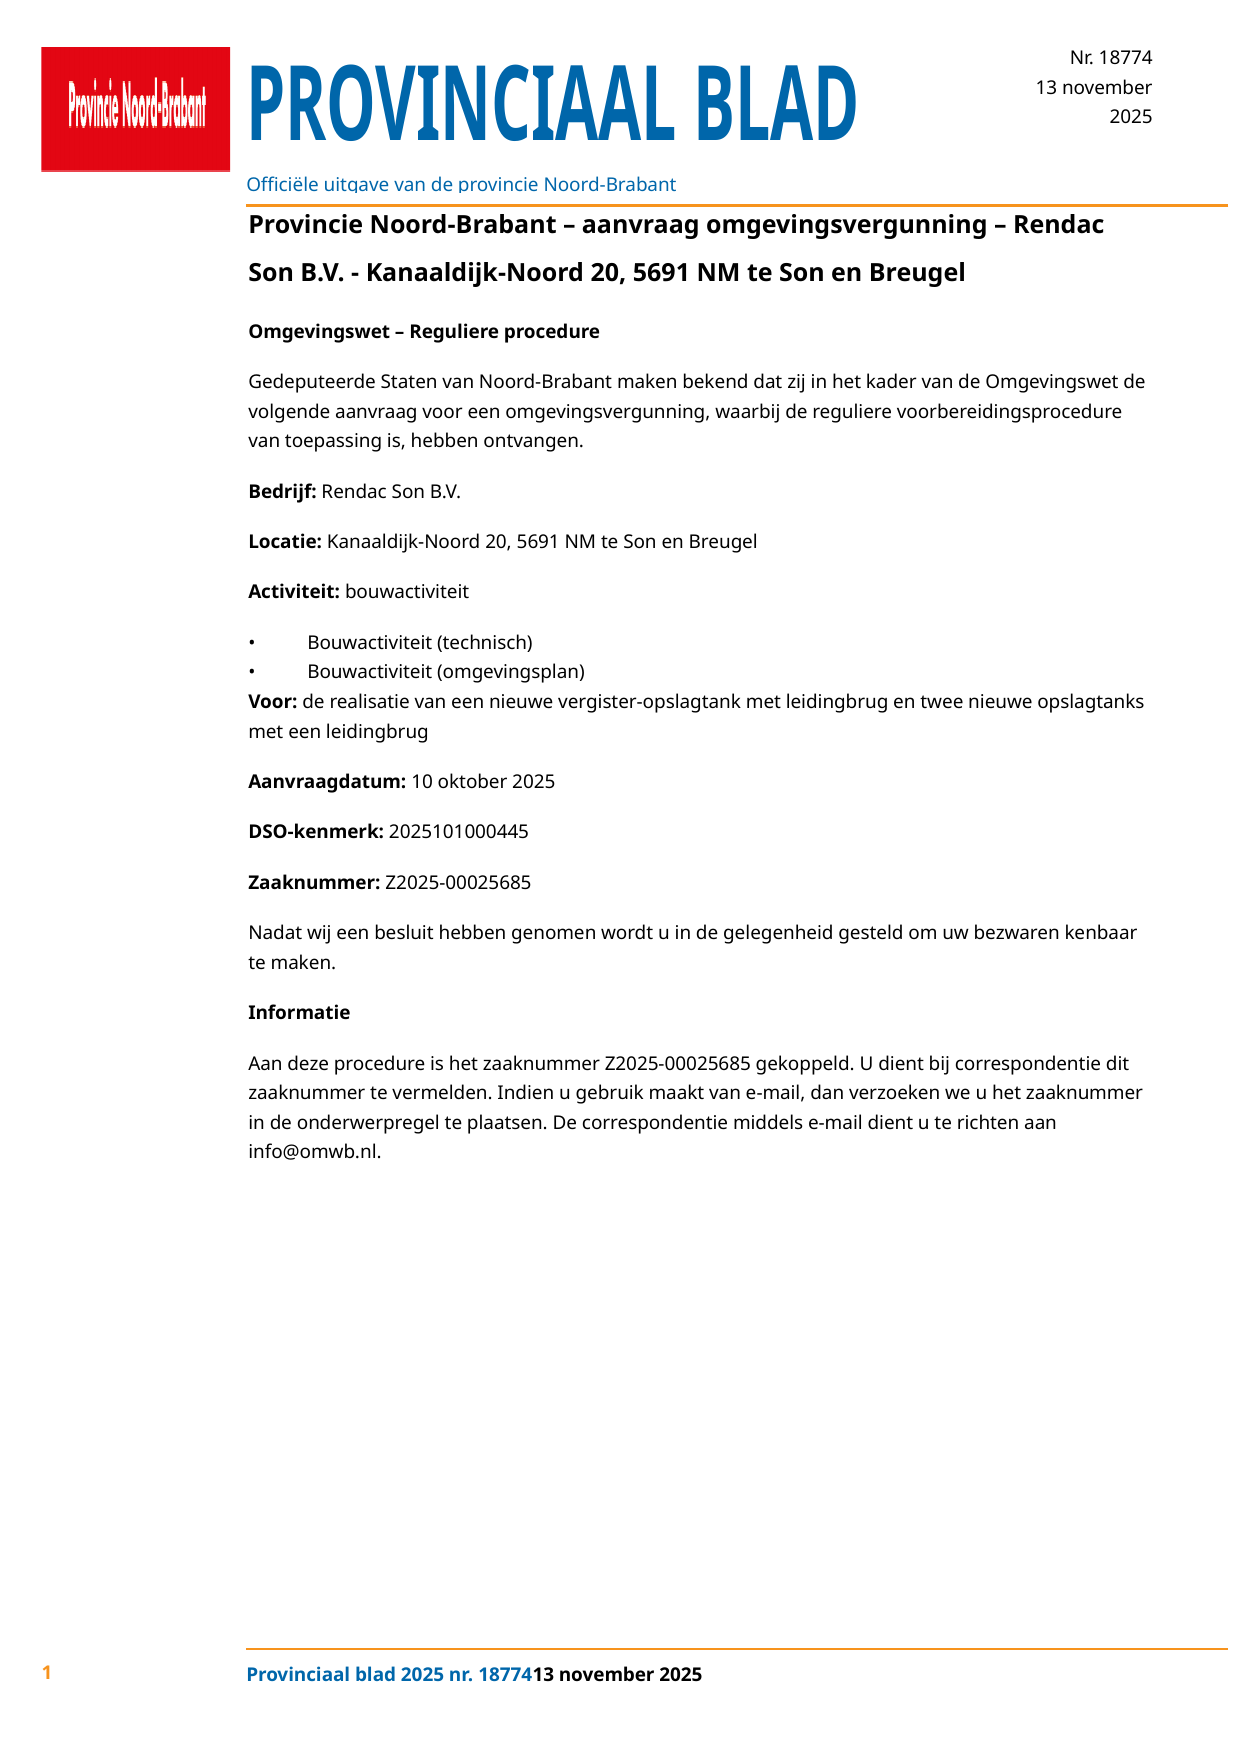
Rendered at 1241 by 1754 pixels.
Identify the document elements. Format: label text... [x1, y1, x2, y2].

text Aanvraagdatum: 10 oktober 2025 [248, 768, 1152, 794]
text Gedeputeerde Staten van Noord-Brabant maken bekend dat zij in het kader van de Omgevingswet de volgende aanvraag voor een omgevingsvergunning, waarbij de reguliere voorbereidingsprocedure van toepassing is, hebben ontvangen. [248, 368, 1152, 453]
text Zaaknummer: Z2025-00025685 [248, 869, 1152, 895]
text DSO-kenmerk: 2025101000445 [248, 819, 1152, 844]
text Informatie [248, 999, 1152, 1025]
text Bedrijf: Rendac Son B.V. [248, 478, 1152, 504]
text Aan deze procedure is het zaaknummer Z2025-00025685 gekoppeld. U dient bij correspondentie dit zaaknummer te vermelden. Indien u gebruik maakt van e-mail, dan verzoeken we u het zaaknummer in de onderwerpregel te plaatsen. De correspondentie middels e-mail dient u te richten aan info@omwb.nl. [248, 1050, 1152, 1164]
list Bouwactiviteit (technisch) [248, 629, 1152, 655]
text Provincie Noord-Brabant – aanvraag omgevingsvergunning – Rendac Son B.V. - Kanaaldijk-Noord 20, 5691 NM te Son en Breugel [248, 207, 1152, 288]
text Activiteit: bouwactiviteit [248, 579, 1152, 604]
text Voor: de realisatie van een nieuwe vergister-opslagtank met leidingbrug en twee nieuwe opslagtanks met een leidingbrug [248, 688, 1152, 744]
text Nadat wij een besluit hebben genomen wordt u in de gelegenheid gesteld om uw bezwaren kenbaar te maken. [248, 919, 1152, 975]
text Omgevingswet – Reguliere procedure [248, 318, 1152, 344]
picture [41, 47, 231, 172]
text Locatie: Kanaaldijk-Noord 20, 5691 NM te Son en Breugel [248, 528, 1152, 554]
list Bouwactiviteit (omgevingsplan) [248, 659, 1152, 684]
